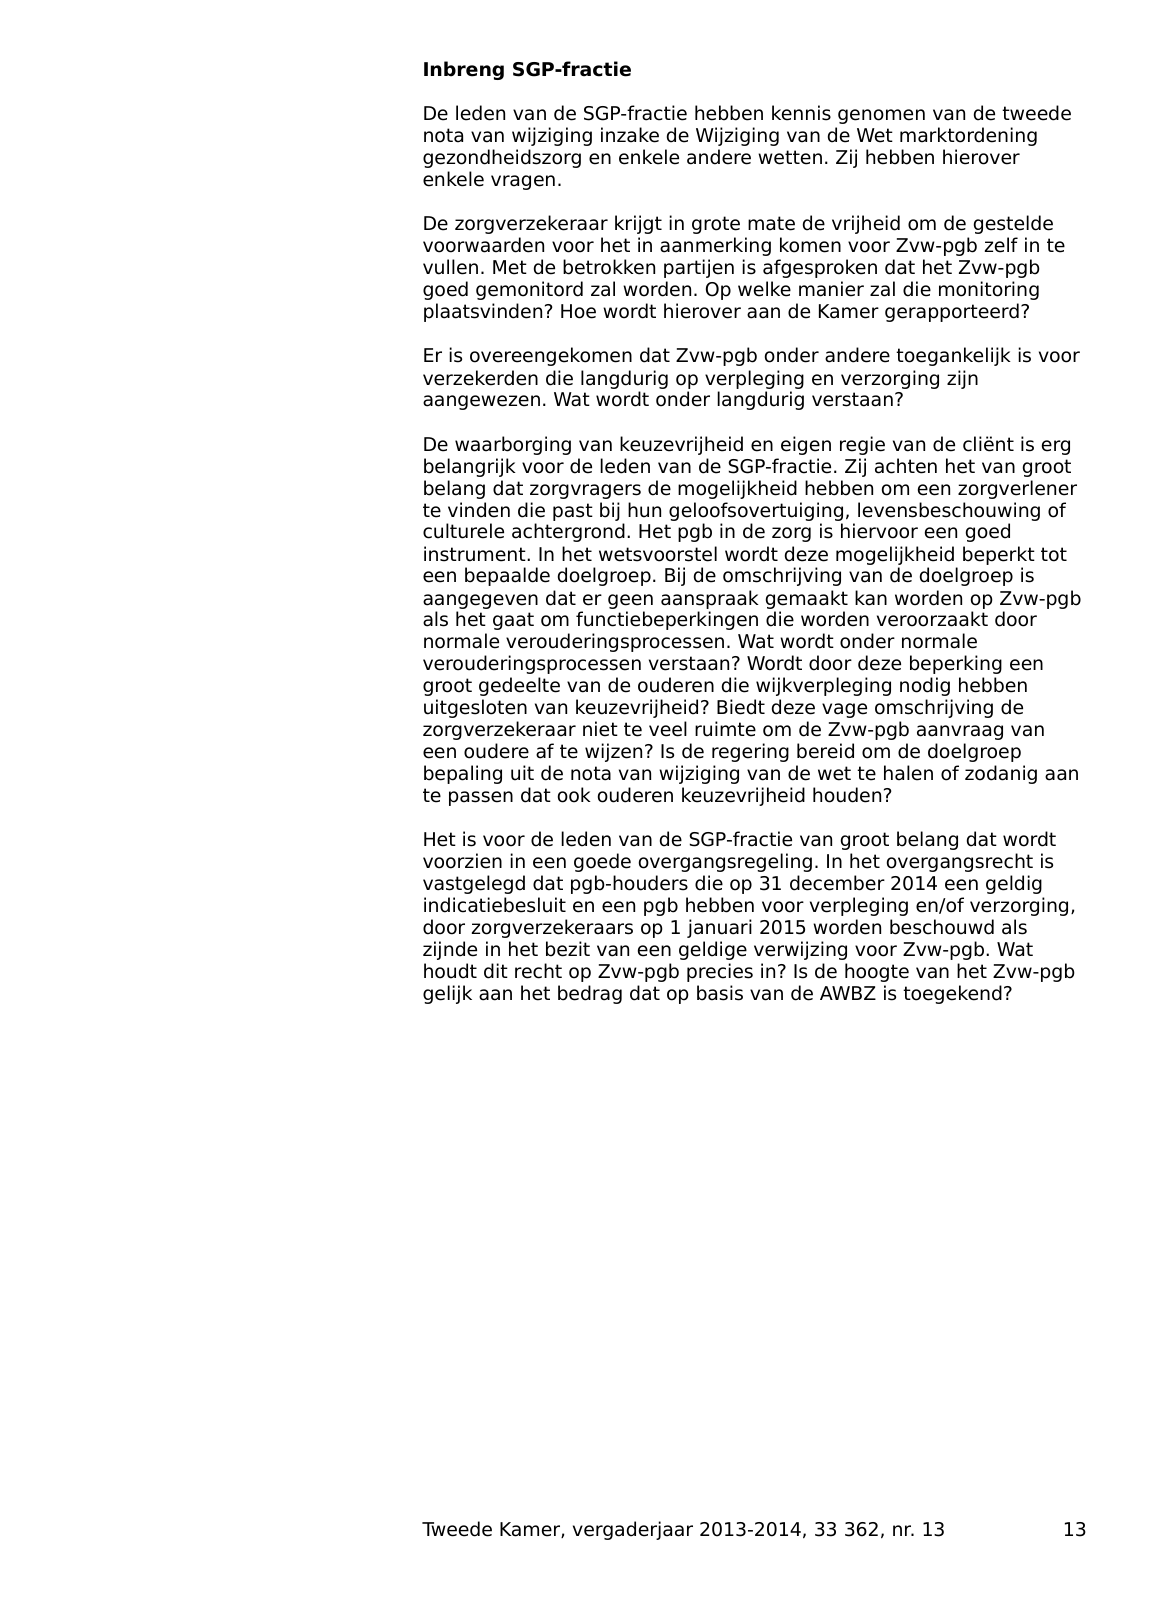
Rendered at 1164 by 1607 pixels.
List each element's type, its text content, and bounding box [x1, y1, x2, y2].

text Het is voor de leden van de SGP-fractie van groot belang dat wordt voorzien in een goede overgangsregeling. In het overgangsrecht is vastgelegd dat pgb-houders die op 31 december 2014 een geldig indicatiebesluit en een pgb hebben voor verpleging en/of verzorging, door zorgverzekeraars op 1 januari 2015 worden beschouwd als zijnde in het bezit van een geldige verwijzing voor Zvw-pgb. Wat houdt dit recht op Zvw-pgb precies in? Is de hoogte van het Zvw-pgb gelijk aan het bedrag dat op basis van de AWBZ is toegekend? [422, 829, 1087, 1005]
text Er is overeengekomen dat Zvw-pgb onder andere toegankelijk is voor verzekerden die langdurig op verpleging en verzorging zijn aangewezen. Wat wordt onder langdurig verstaan? [422, 345, 1087, 411]
text De waarborging van keuzevrijheid en eigen regie van de cliënt is erg belangrijk voor de leden van de SGP-fractie. Zij achten het van groot belang dat zorgvragers de mogelijkheid hebben om een zorgverlener te vinden die past bij hun geloofsovertuiging, levensbeschouwing of culturele achtergrond. Het pgb in de zorg is hiervoor een goed instrument. In het wetsvoorstel wordt deze mogelijkheid beperkt tot een bepaalde doelgroep. Bij de omschrijving van de doelgroep is aangegeven dat er geen aanspraak gemaakt kan worden op Zvw-pgb als het gaat om functiebeperkingen die worden veroorzaakt door normale verouderingsprocessen. Wat wordt onder normale verouderingsprocessen verstaan? Wordt door deze beperking een groot gedeelte van de ouderen die wijkverpleging nodig hebben uitgesloten van keuzevrijheid? Biedt deze vage omschrijving de zorgverzekeraar niet te veel ruimte om de Zvw-pgb aanvraag van een oudere af te wijzen? Is de regering bereid om de doelgroep bepaling uit de nota van wijziging van de wet te halen of zodanig aan te passen dat ook ouderen keuzevrijheid houden? [422, 433, 1087, 807]
subtitle Inbreng SGP-fractie [422, 59, 1087, 81]
text De leden van de SGP-fractie hebben kennis genomen van de tweede nota van wijziging inzake de Wijziging van de Wet marktordening gezondheidszorg en enkele andere wetten. Zij hebben hierover enkele vragen. [422, 103, 1087, 191]
text De zorgverzekeraar krijgt in grote mate de vrijheid om de gestelde voorwaarden voor het in aanmerking komen voor Zvw-pgb zelf in te vullen. Met de betrokken partijen is afgesproken dat het Zvw-pgb goed gemonitord zal worden. Op welke manier zal die monitoring plaatsvinden? Hoe wordt hierover aan de Kamer gerapporteerd? [422, 213, 1087, 323]
